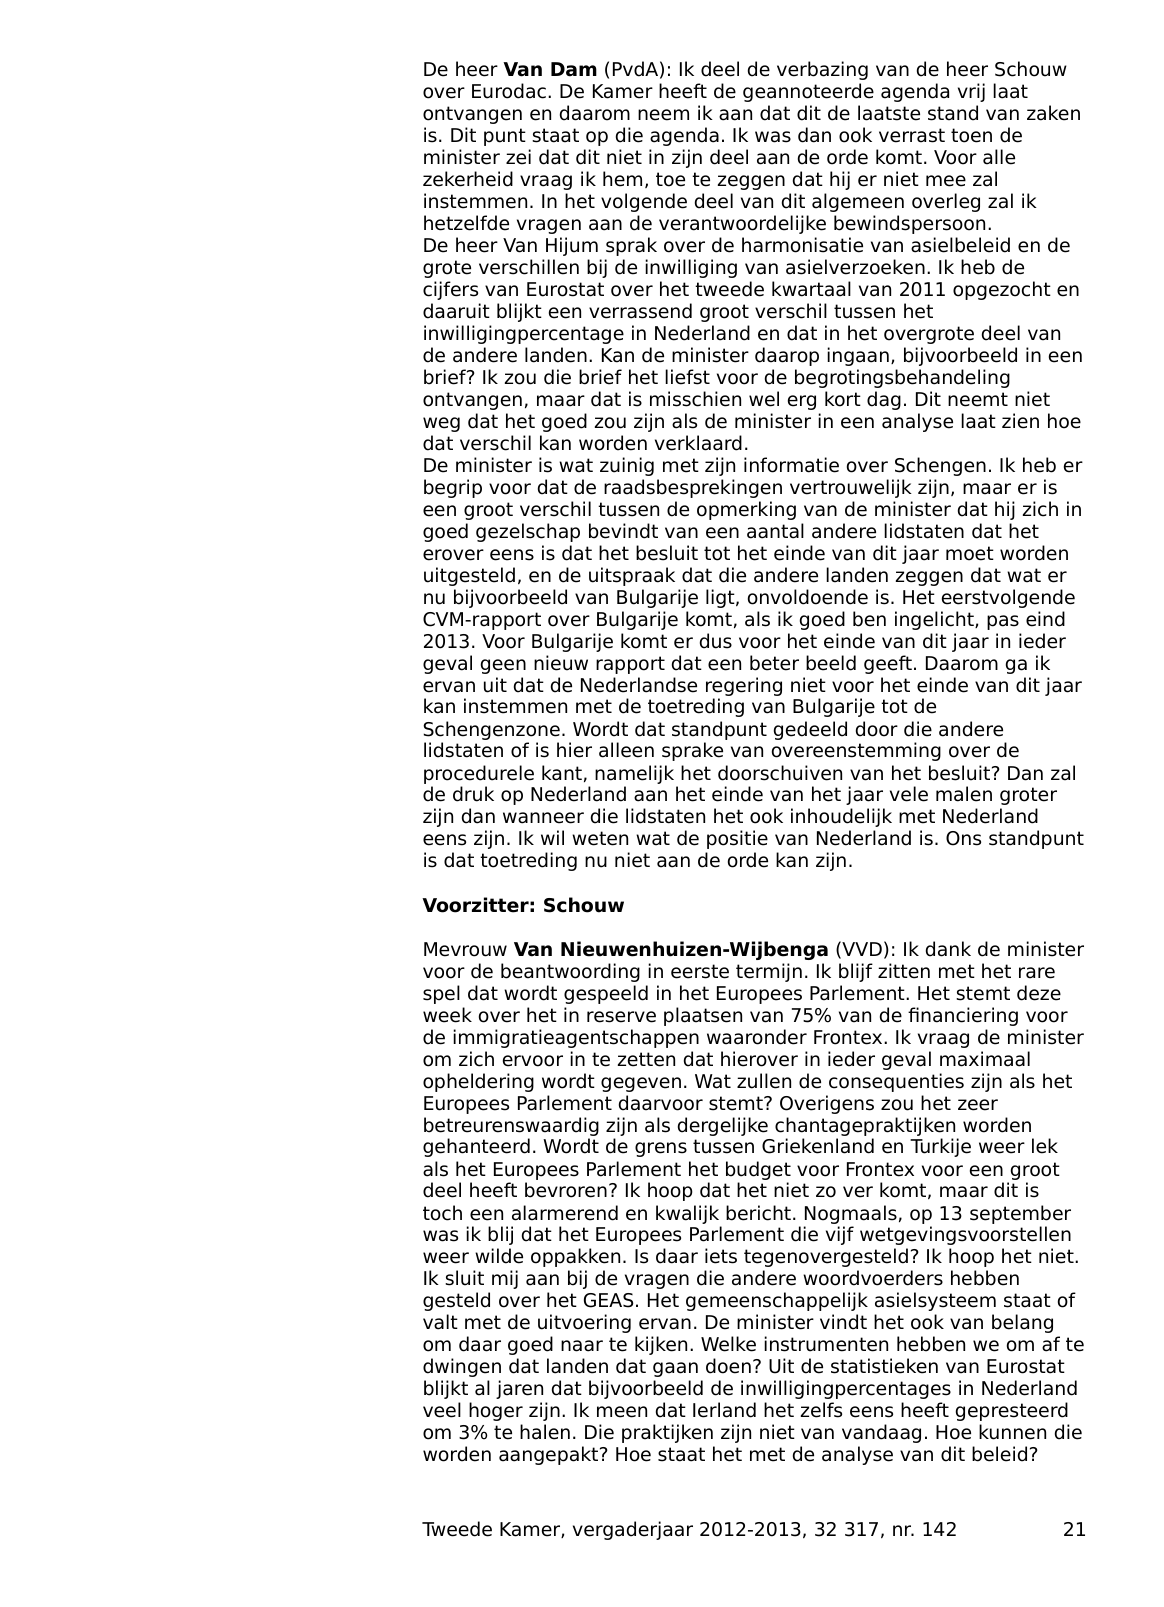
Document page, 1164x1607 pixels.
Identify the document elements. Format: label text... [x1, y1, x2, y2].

subtitle Voorzitter: Schouw [422, 894, 1087, 916]
text Mevrouw Van Nieuwenhuizen-Wijbenga (VVD): Ik dank de minister voor de beantwoording in eerste termijn. Ik blijf zitten met het rare spel dat wordt gespeeld in het Europees Parlement. Het stemt deze week over het in reserve plaatsen van 75% van de financiering voor de immigratieagentschappen waaronder Frontex. Ik vraag de minister om zich ervoor in te zetten dat hierover in ieder geval maximaal opheldering wordt gegeven. Wat zullen de consequenties zijn als het Europees Parlement daarvoor stemt? Overigens zou het zeer betreurenswaardig zijn als dergelijke chantagepraktijken worden gehanteerd. Wordt de grens tussen Griekenland en Turkije weer lek als het Europees Parlement het budget voor Frontex voor een groot deel heeft bevroren? Ik hoop dat het niet zo ver komt, maar dit is toch een alarmerend en kwalijk bericht. Nogmaals, op 13 september was ik blij dat het Europees Parlement die vijf wetgevingsvoorstellen weer wilde oppakken. Is daar iets tegenovergesteld? Ik hoop het niet. [422, 939, 1087, 1268]
text Ik sluit mij aan bij de vragen die andere woordvoerders hebben gesteld over het GEAS. Het gemeenschappelijk asielsysteem staat of valt met de uitvoering ervan. De minister vindt het ook van belang om daar goed naar te kijken. Welke instrumenten hebben we om af te dwingen dat landen dat gaan doen? Uit de statistieken van Eurostat blijkt al jaren dat bijvoorbeeld de inwilligingpercentages in Nederland veel hoger zijn. Ik meen dat Ierland het zelfs eens heeft gepresteerd om 3% te halen. Die praktijken zijn niet van vandaag. Hoe kunnen die worden aangepakt? Hoe staat het met de analyse van dit beleid? [422, 1268, 1087, 1466]
text De heer Van Hijum sprak over de harmonisatie van asielbeleid en de grote verschillen bij de inwilliging van asielverzoeken. Ik heb de cijfers van Eurostat over het tweede kwartaal van 2011 opgezocht en daaruit blijkt een verrassend groot verschil tussen het inwilligingpercentage in Nederland en dat in het overgrote deel van de andere landen. Kan de minister daarop ingaan, bijvoorbeeld in een brief? Ik zou die brief het liefst voor de begrotingsbehandeling ontvangen, maar dat is misschien wel erg kort dag. Dit neemt niet weg dat het goed zou zijn als de minister in een analyse laat zien hoe dat verschil kan worden verklaard. [422, 235, 1087, 455]
text De heer Van Dam (PvdA): Ik deel de verbazing van de heer Schouw over Eurodac. De Kamer heeft de geannoteerde agenda vrij laat ontvangen en daarom neem ik aan dat dit de laatste stand van zaken is. Dit punt staat op die agenda. Ik was dan ook verrast toen de minister zei dat dit niet in zijn deel aan de orde komt. Voor alle zekerheid vraag ik hem, toe te zeggen dat hij er niet mee zal instemmen. In het volgende deel van dit algemeen overleg zal ik hetzelfde vragen aan de verantwoordelijke bewindspersoon. [422, 59, 1087, 235]
text De minister is wat zuinig met zijn informatie over Schengen. Ik heb er begrip voor dat de raadsbesprekingen vertrouwelijk zijn, maar er is een groot verschil tussen de opmerking van de minister dat hij zich in goed gezelschap bevindt van een aantal andere lidstaten dat het erover eens is dat het besluit tot het einde van dit jaar moet worden uitgesteld, en de uitspraak dat die andere landen zeggen dat wat er nu bijvoorbeeld van Bulgarije ligt, onvoldoende is. Het eerstvolgende CVM-rapport over Bulgarije komt, als ik goed ben ingelicht, pas eind 2013. Voor Bulgarije komt er dus voor het einde van dit jaar in ieder geval geen nieuw rapport dat een beter beeld geeft. Daarom ga ik ervan uit dat de Nederlandse regering niet voor het einde van dit jaar kan instemmen met de toetreding van Bulgarije tot de Schengenzone. Wordt dat standpunt gedeeld door die andere lidstaten of is hier alleen sprake van overeenstemming over de procedurele kant, namelijk het doorschuiven van het besluit? Dan zal de druk op Nederland aan het einde van het jaar vele malen groter zijn dan wanneer die lidstaten het ook inhoudelijk met Nederland eens zijn. Ik wil weten wat de positie van Nederland is. Ons standpunt is dat toetreding nu niet aan de orde kan zijn. [422, 455, 1087, 872]
